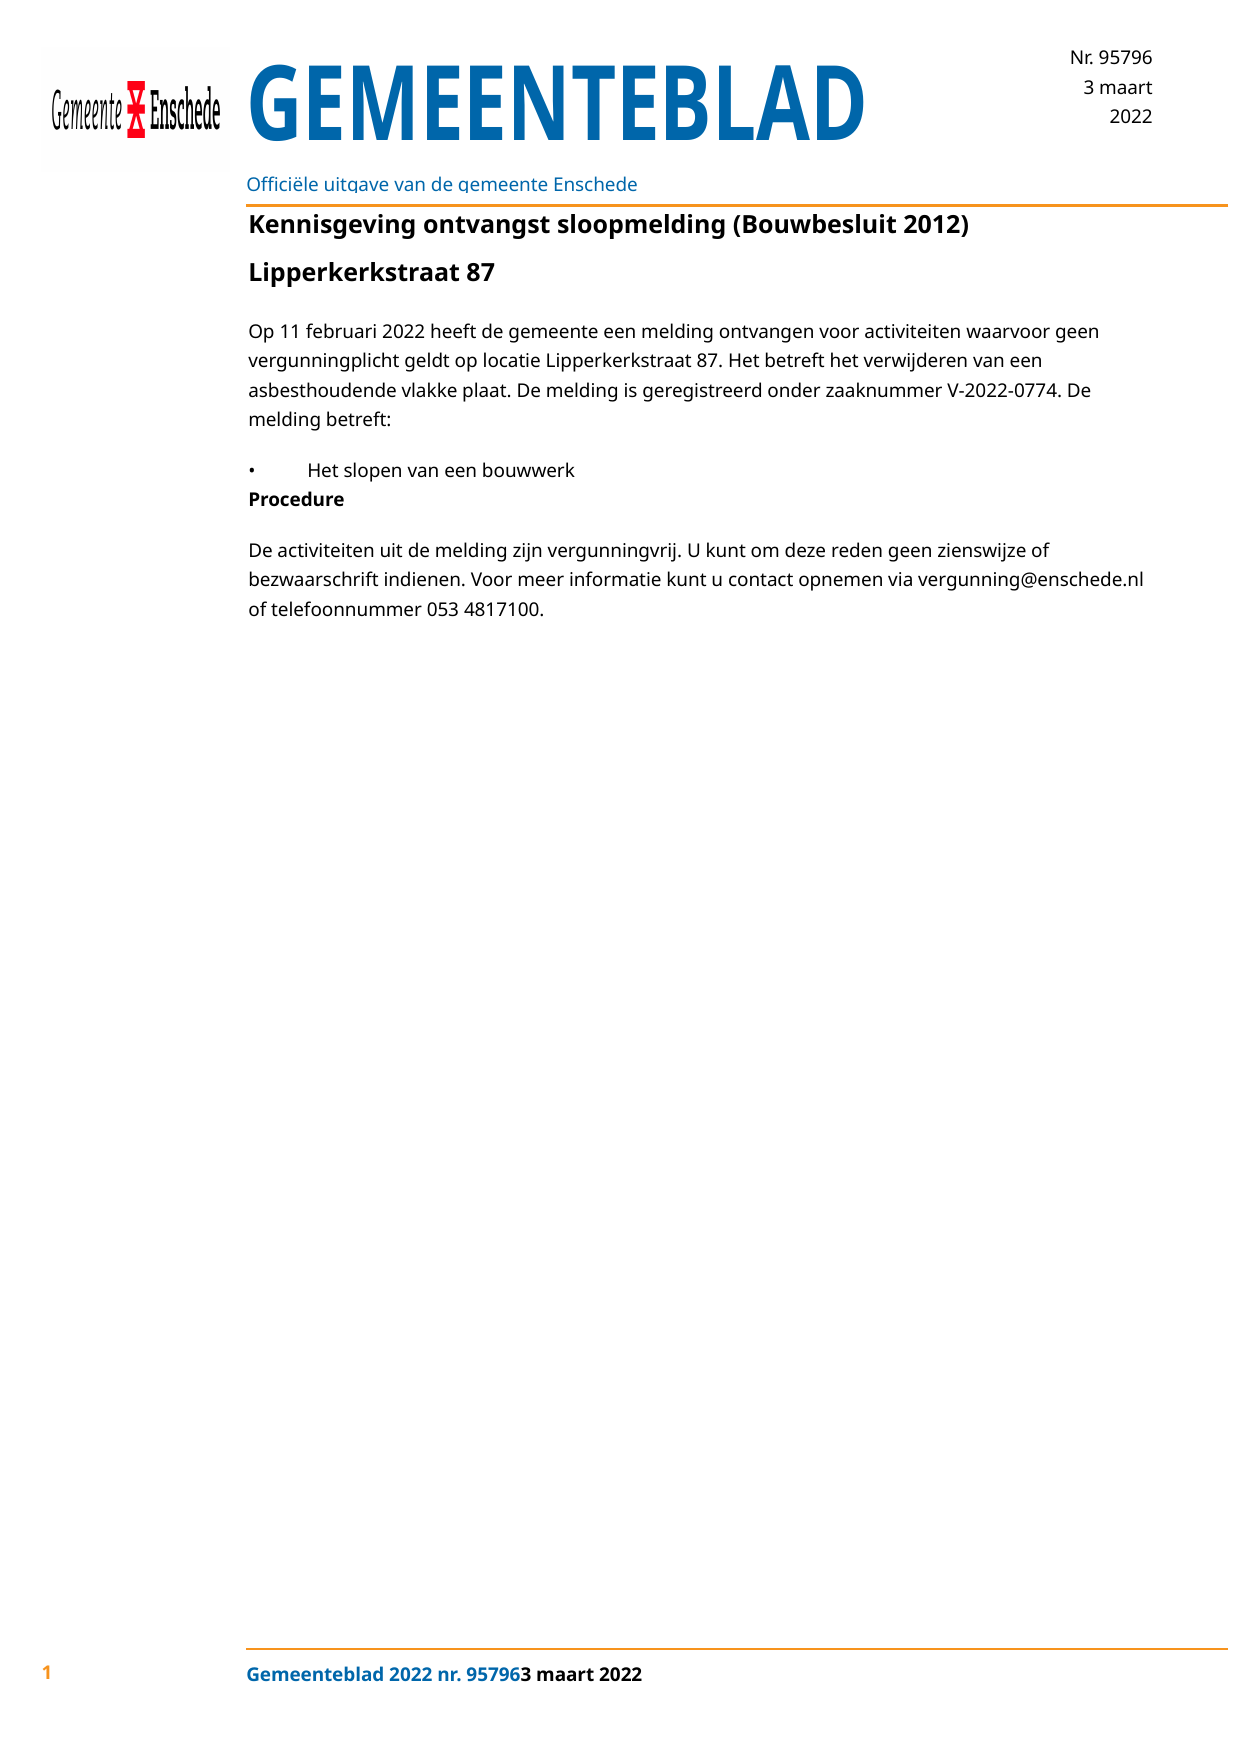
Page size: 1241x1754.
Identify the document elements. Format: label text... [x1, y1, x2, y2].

text Op 11 februari 2022 heeft de gemeente een melding ontvangen voor activiteiten waarvoor geen vergunningplicht geldt op locatie Lipperkerkstraat 87. Het betreft het verwijderen van een asbesthoudende vlakke plaat. De melding is geregistreerd onder zaaknummer V-2022-0774. De melding betreft: [248, 318, 1152, 432]
text De activiteiten uit de melding zijn vergunningvrij. U kunt om deze reden geen zienswijze of bezwaarschrift indienen. Voor meer informatie kunt u contact opnemen via vergunning@enschede.nl of telefoonnummer 053 4817100. [248, 537, 1152, 622]
text Procedure [248, 487, 1152, 512]
picture [41, 47, 231, 172]
text Kennisgeving ontvangst sloopmelding (Bouwbesluit 2012) Lipperkerkstraat 87 [248, 207, 1152, 288]
list Het slopen van een bouwwerk [248, 457, 1152, 483]
